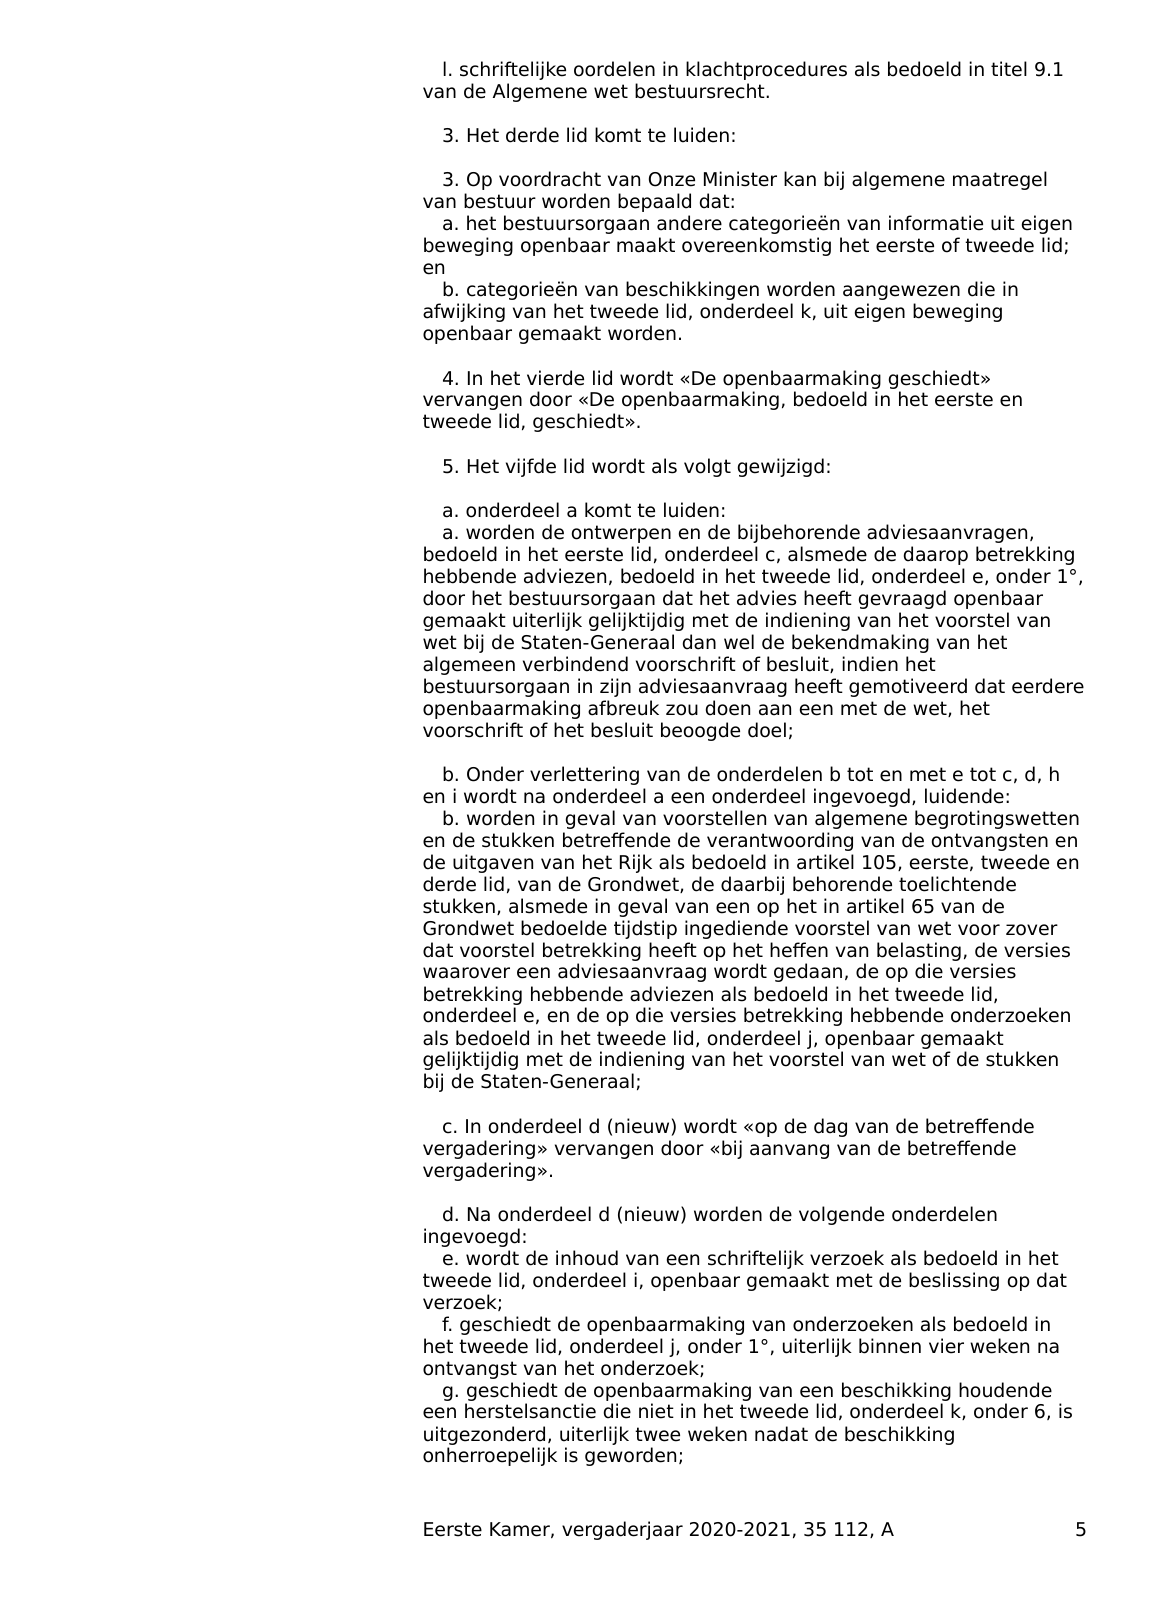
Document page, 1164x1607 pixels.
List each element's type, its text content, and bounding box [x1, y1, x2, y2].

text b. Onder verlettering van de onderdelen b tot en met e tot c, d, h en i wordt na onderdeel a een onderdeel ingevoegd, luidende: [422, 764, 1087, 808]
text b. categorieën van beschikkingen worden aangewezen die in afwijking van het tweede lid, onderdeel k, uit eigen beweging openbaar gemaakt worden. [422, 279, 1087, 345]
text l. schriftelijke oordelen in klachtprocedures als bedoeld in titel 9.1 van de Algemene wet bestuursrecht. [422, 59, 1087, 103]
text 5. Het vijfde lid wordt als volgt gewijzigd: [422, 456, 1087, 477]
text c. In onderdeel d (nieuw) wordt «op de dag van de betreffende vergadering» vervangen door «bij aanvang van de betreffende vergadering». [422, 1116, 1087, 1181]
text a. worden de ontwerpen en de bijbehorende adviesaanvragen, bedoeld in het eerste lid, onderdeel c, alsmede de daarop betrekking hebbende adviezen, bedoeld in het tweede lid, onderdeel e, onder 1°, door het bestuursorgaan dat het advies heeft gevraagd openbaar gemaakt uiterlijk gelijktijdig met de indiening van het voorstel van wet bij de Staten-Generaal dan wel de bekendmaking van het algemeen verbindend voorschrift of besluit, indien het bestuursorgaan in zijn adviesaanvraag heeft gemotiveerd dat eerdere openbaarmaking afbreuk zou doen aan een met de wet, het voorschrift of het besluit beoogde doel; [422, 522, 1087, 741]
text d. Na onderdeel d (nieuw) worden de volgende onderdelen ingevoegd: [422, 1204, 1087, 1248]
text a. onderdeel a komt te luiden: [422, 500, 1087, 522]
text 3. Op voordracht van Onze Minister kan bij algemene maatregel van bestuur worden bepaald dat: [422, 169, 1087, 213]
text a. het bestuursorgaan andere categorieën van informatie uit eigen beweging openbaar maakt overeenkomstig het eerste of tweede lid; en [422, 213, 1087, 279]
text e. wordt de inhoud van een schriftelijk verzoek als bedoeld in het tweede lid, onderdeel i, openbaar gemaakt met de beslissing op dat verzoek; [422, 1248, 1087, 1313]
text 3. Het derde lid komt te luiden: [422, 125, 1087, 147]
text 4. In het vierde lid wordt «De openbaarmaking geschiedt» vervangen door «De openbaarmaking, bedoeld in het eerste en tweede lid, geschiedt». [422, 367, 1087, 433]
text b. worden in geval van voorstellen van algemene begrotingswetten en de stukken betreffende de verantwoording van de ontvangsten en de uitgaven van het Rijk als bedoeld in artikel 105, eerste, tweede en derde lid, van de Grondwet, de daarbij behorende toelichtende stukken, alsmede in geval van een op het in artikel 65 van de Grondwet bedoelde tijdstip ingediende voorstel van wet voor zover dat voorstel betrekking heeft op het heffen van belasting, de versies waarover een adviesaanvraag wordt gedaan, de op die versies betrekking hebbende adviezen als bedoeld in het tweede lid, onderdeel e, en de op die versies betrekking hebbende onderzoeken als bedoeld in het tweede lid, onderdeel j, openbaar gemaakt gelijktijdig met de indiening van het voorstel van wet of de stukken bij de Staten-Generaal; [422, 808, 1087, 1093]
text g. geschiedt de openbaarmaking van een beschikking houdende een herstelsanctie die niet in het tweede lid, onderdeel k, onder 6, is uitgezonderd, uiterlijk twee weken nadat de beschikking onherroepelijk is geworden; [422, 1379, 1087, 1467]
text f. geschiedt de openbaarmaking van onderzoeken als bedoeld in het tweede lid, onderdeel j, onder 1°, uiterlijk binnen vier weken na ontvangst van het onderzoek; [422, 1313, 1087, 1379]
